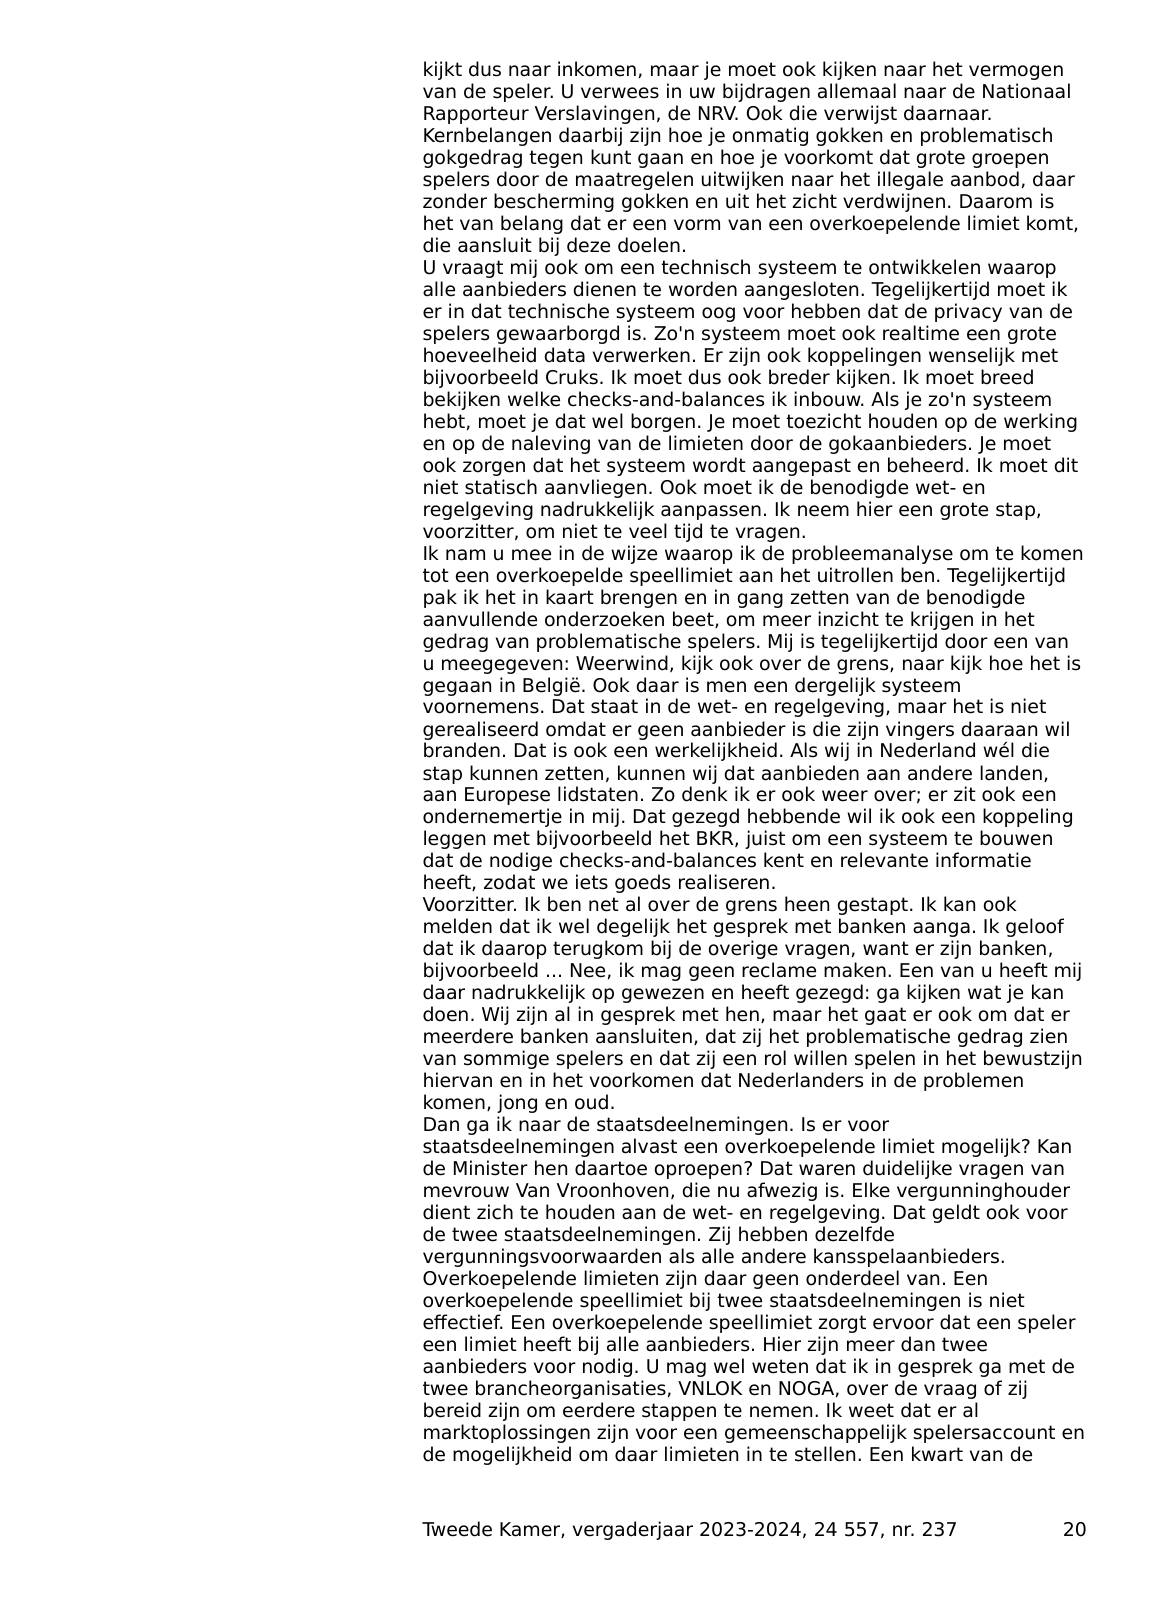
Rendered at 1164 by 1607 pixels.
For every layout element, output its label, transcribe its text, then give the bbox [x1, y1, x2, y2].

text kijkt dus naar inkomen, maar je moet ook kijken naar het vermogen van de speler. U verwees in uw bijdragen allemaal naar de Nationaal Rapporteur Verslavingen, de NRV. Ook die verwijst daarnaar. Kernbelangen daarbij zijn hoe je onmatig gokken en problematisch gokgedrag tegen kunt gaan en hoe je voorkomt dat grote groepen spelers door de maatregelen uitwijken naar het illegale aanbod, daar zonder bescherming gokken en uit het zicht verdwijnen. Daarom is het van belang dat er een vorm van een overkoepelende limiet komt, die aansluit bij deze doelen. [422, 59, 1087, 257]
text Dan ga ik naar de staatsdeelnemingen. Is er voor staatsdeelnemingen alvast een overkoepelende limiet mogelijk? Kan de Minister hen daartoe oproepen? Dat waren duidelijke vragen van mevrouw Van Vroonhoven, die nu afwezig is. Elke vergunninghouder dient zich te houden aan de wet- en regelgeving. Dat geldt ook voor de twee staatsdeelnemingen. Zij hebben dezelfde vergunningsvoorwaarden als alle andere kansspelaanbieders. Overkoepelende limieten zijn daar geen onderdeel van. Een overkoepelende speellimiet bij twee staatsdeelnemingen is niet effectief. Een overkoepelende speellimiet zorgt ervoor dat een speler een limiet heeft bij alle aanbieders. Hier zijn meer dan twee aanbieders voor nodig. U mag wel weten dat ik in gesprek ga met de twee brancheorganisaties, VNLOK en NOGA, over de vraag of zij bereid zijn om eerdere stappen te nemen. Ik weet dat er al marktoplossingen zijn voor een gemeenschappelijk spelersaccount en de mogelijkheid om daar limieten in te stellen. Een kwart van de [422, 1114, 1087, 1466]
text Ik nam u mee in de wijze waarop ik de probleemanalyse om te komen tot een overkoepelde speellimiet aan het uitrollen ben. Tegelijkertijd pak ik het in kaart brengen en in gang zetten van de benodigde aanvullende onderzoeken beet, om meer inzicht te krijgen in het gedrag van problematische spelers. Mij is tegelijkertijd door een van u meegegeven: Weerwind, kijk ook over de grens, naar kijk hoe het is gegaan in België. Ook daar is men een dergelijk systeem voornemens. Dat staat in de wet- en regelgeving, maar het is niet gerealiseerd omdat er geen aanbieder is die zijn vingers daaraan wil branden. Dat is ook een werkelijkheid. Als wij in Nederland wél die stap kunnen zetten, kunnen wij dat aanbieden aan andere landen, aan Europese lidstaten. Zo denk ik er ook weer over; er zit ook een ondernemertje in mij. Dat gezegd hebbende wil ik ook een koppeling leggen met bijvoorbeeld het BKR, juist om een systeem te bouwen dat de nodige checks-and-balances kent en relevante informatie heeft, zodat we iets goeds realiseren. [422, 543, 1087, 894]
text Voorzitter. Ik ben net al over de grens heen gestapt. Ik kan ook melden dat ik wel degelijk het gesprek met banken aanga. Ik geloof dat ik daarop terugkom bij de overige vragen, want er zijn banken, bijvoorbeeld ... Nee, ik mag geen reclame maken. Een van u heeft mij daar nadrukkelijk op gewezen en heeft gezegd: ga kijken wat je kan doen. Wij zijn al in gesprek met hen, maar het gaat er ook om dat er meerdere banken aansluiten, dat zij het problematische gedrag zien van sommige spelers en dat zij een rol willen spelen in het bewustzijn hiervan en in het voorkomen dat Nederlanders in de problemen komen, jong en oud. [422, 894, 1087, 1114]
text U vraagt mij ook om een technisch systeem te ontwikkelen waarop alle aanbieders dienen te worden aangesloten. Tegelijkertijd moet ik er in dat technische systeem oog voor hebben dat de privacy van de spelers gewaarborgd is. Zo'n systeem moet ook realtime een grote hoeveelheid data verwerken. Er zijn ook koppelingen wenselijk met bijvoorbeeld Cruks. Ik moet dus ook breder kijken. Ik moet breed bekijken welke checks-and-balances ik inbouw. Als je zo'n systeem hebt, moet je dat wel borgen. Je moet toezicht houden op de werking en op de naleving van de limieten door de gokaanbieders. Je moet ook zorgen dat het systeem wordt aangepast en beheerd. Ik moet dit niet statisch aanvliegen. Ook moet ik de benodigde wet- en regelgeving nadrukkelijk aanpassen. Ik neem hier een grote stap, voorzitter, om niet te veel tijd te vragen. [422, 257, 1087, 543]
